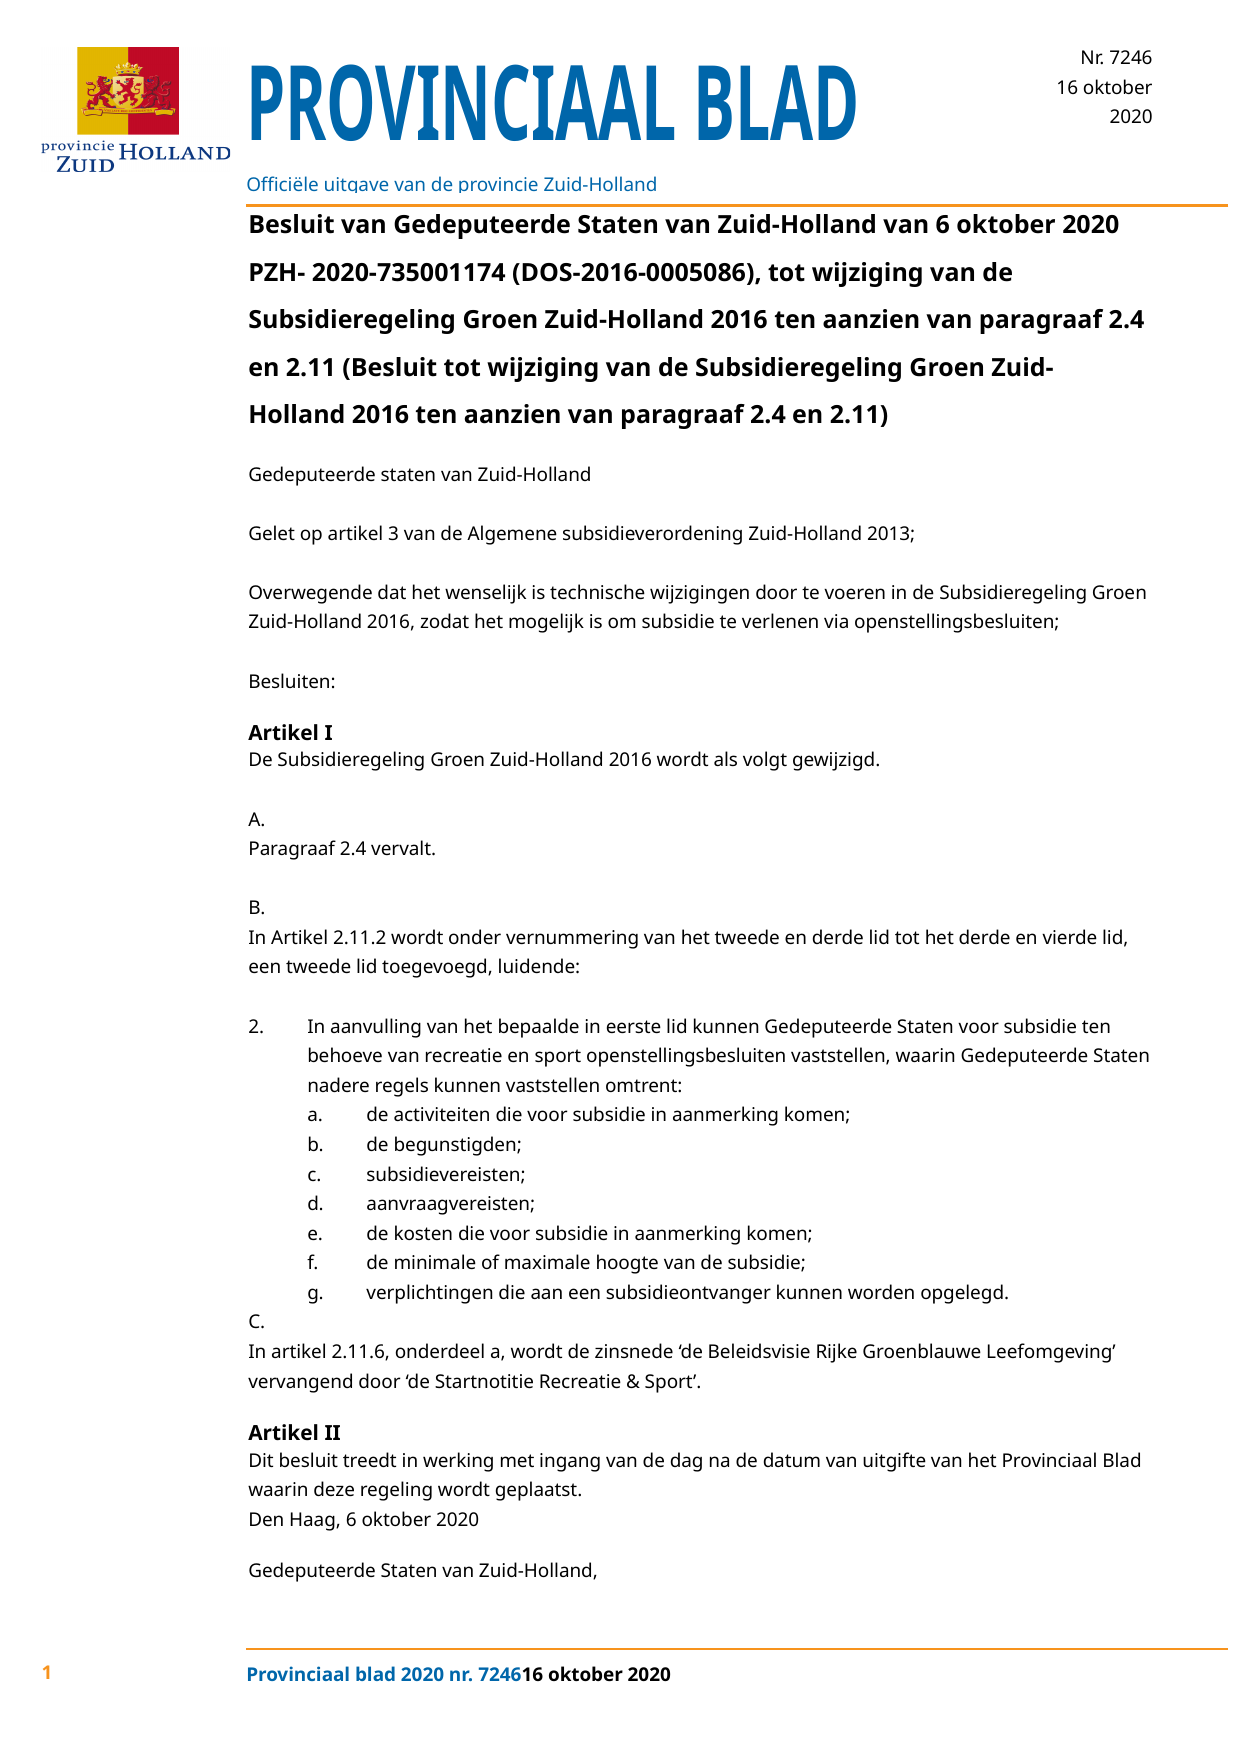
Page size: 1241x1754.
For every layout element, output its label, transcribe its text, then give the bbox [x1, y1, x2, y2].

text B. [248, 894, 1152, 920]
text In artikel 2.11.6, onderdeel a, wordt de zinsnede ‘de Beleidsvisie Rijke Groenblauwe Leefomgeving’ vervangend door ‘de Startnotitie Recreatie & Sport’. [248, 1338, 1152, 1394]
text Artikel I [248, 718, 1152, 747]
text Besluiten: [248, 668, 1152, 693]
text De Subsidieregeling Groen Zuid-Holland 2016 wordt als volgt gewijzigd. [248, 747, 1152, 772]
text Gedeputeerde Staten van Zuid-Holland, [248, 1557, 1152, 1583]
text In Artikel 2.11.2 wordt onder vernummering van het tweede en derde lid tot het derde en vierde lid, een tweede lid toegevoegd, luidende: [248, 924, 1152, 979]
text Paragraaf 2.4 vervalt. [248, 835, 1152, 861]
text Overwegende dat het wenselijk is technische wijzigingen door te voeren in de Subsidieregeling Groen Zuid-Holland 2016, zodat het mogelijk is om subsidie te verlenen via openstellingsbesluiten; [248, 579, 1152, 634]
picture [41, 47, 231, 172]
text Besluit van Gedeputeerde Staten van Zuid-Holland van 6 oktober 2020 PZH- 2020-735001174 (DOS-2016-0005086), tot wijziging van de Subsidieregeling Groen Zuid-Holland 2016 ten aanzien van paragraaf 2.4 en 2.11 (Besluit tot wijziging van de Subsidieregeling Groen Zuid-Holland 2016 ten aanzien van paragraaf 2.4 en 2.11) [248, 207, 1152, 431]
text A. [248, 806, 1152, 832]
text Gelet op artikel 3 van de Algemene subsidieverordening Zuid-Holland 2013; [248, 520, 1152, 546]
list aanvraagvereisten; [307, 1190, 1152, 1216]
list de activiteiten die voor subsidie in aanmerking komen; [307, 1102, 1152, 1127]
text Gedeputeerde staten van Zuid-Holland [248, 461, 1152, 486]
list de kosten die voor subsidie in aanmerking komen; [307, 1220, 1152, 1246]
text Artikel II [248, 1418, 1152, 1447]
text Den Haag, 6 oktober 2020 [248, 1506, 1152, 1532]
list verplichtingen die aan een subsidieontvanger kunnen worden opgelegd. [307, 1279, 1152, 1305]
text Dit besluit treedt in werking met ingang van de dag na de datum van uitgifte van het Provinciaal Blad waarin deze regeling wordt geplaatst. [248, 1447, 1152, 1502]
text C. [248, 1309, 1152, 1334]
list de minimale of maximale hoogte van de subsidie; [307, 1249, 1152, 1275]
list subsidievereisten; [307, 1161, 1152, 1187]
list In aanvulling van het bepaalde in eerste lid kunnen Gedeputeerde Staten voor subsidie ten behoeve van recreatie en sport openstellingsbesluiten vaststellen, waarin Gedeputeerde Staten nadere regels kunnen vaststellen omtrent: [248, 1013, 1152, 1098]
list de begunstigden; [307, 1131, 1152, 1157]
